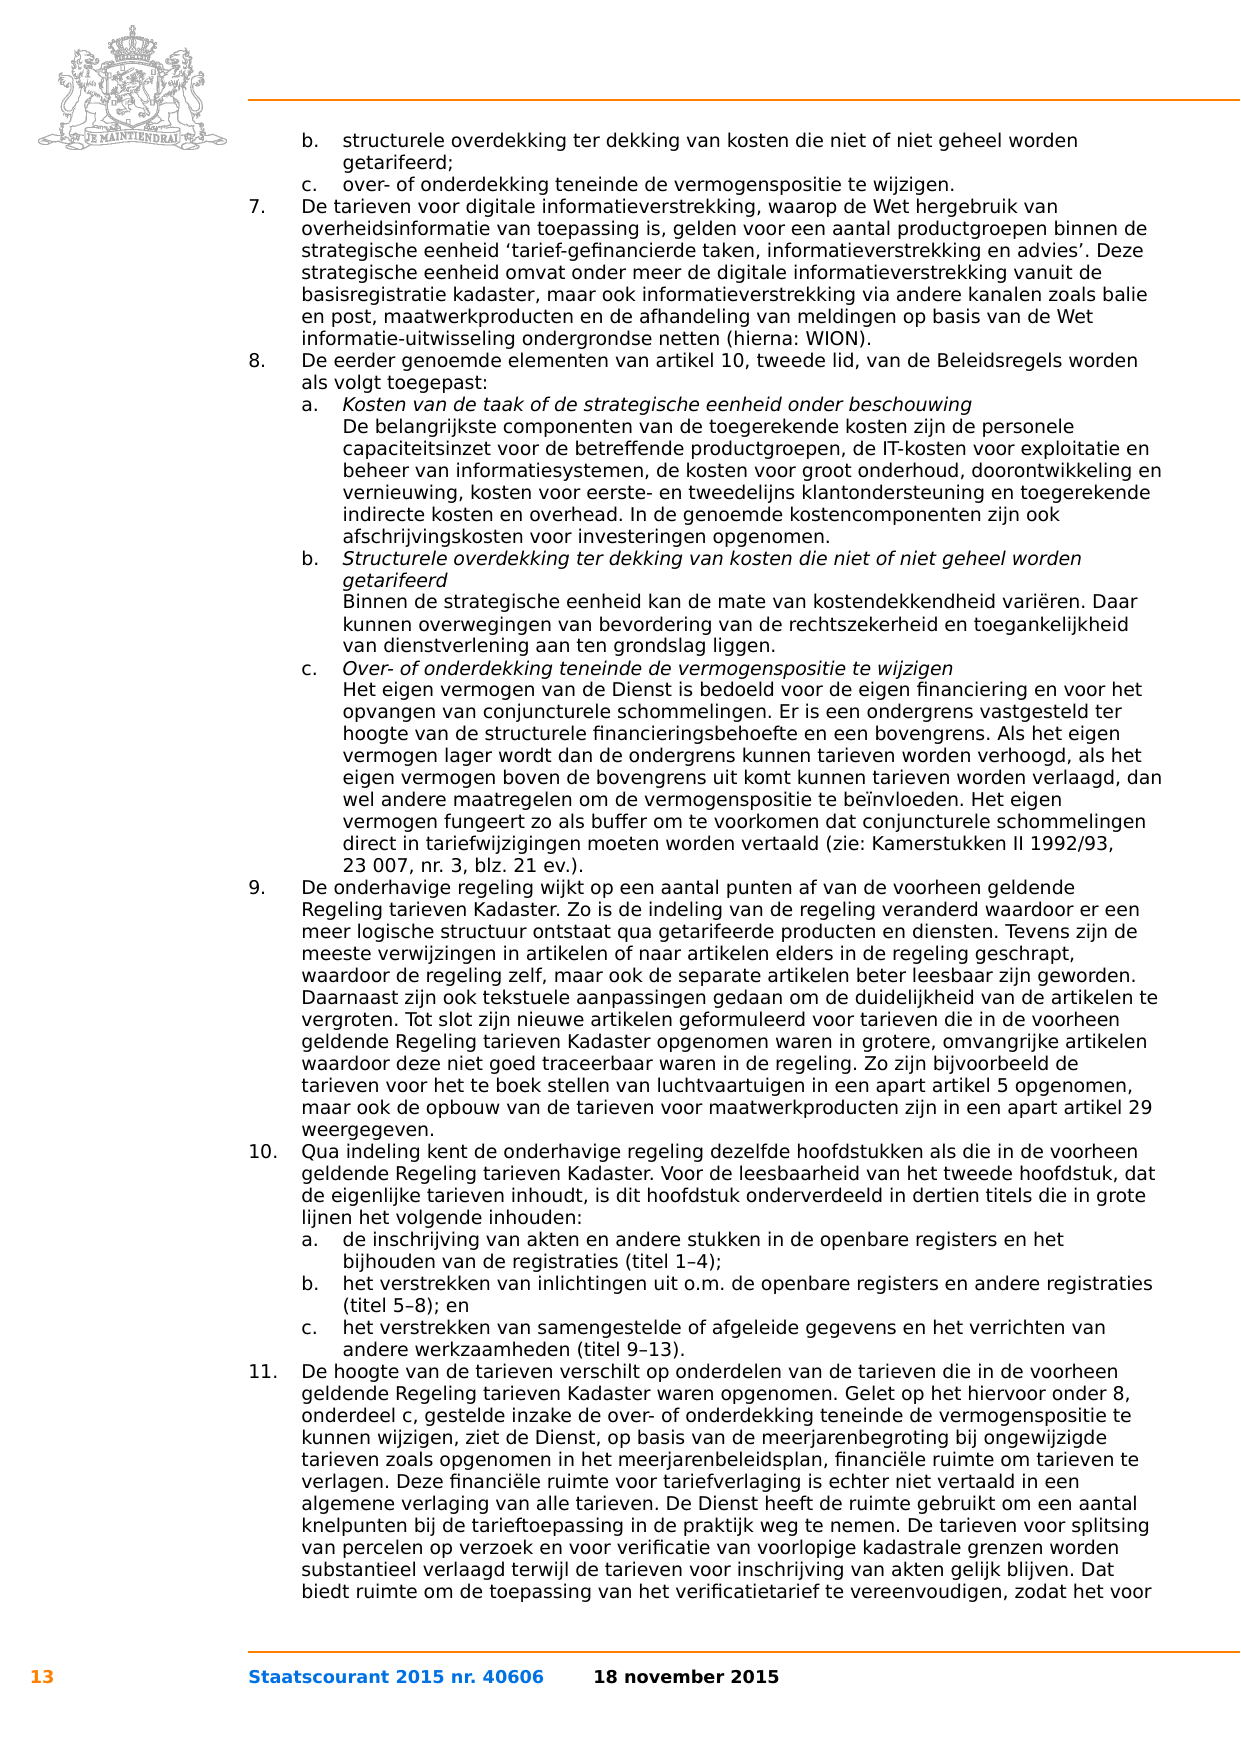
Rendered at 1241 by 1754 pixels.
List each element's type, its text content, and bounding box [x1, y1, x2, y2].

text b. structurele overdekking ter dekking van kosten die niet of niet geheel worden getarifeerd; [301, 130, 1163, 174]
text 7. De tarieven voor digitale informatieverstrekking, waarop de Wet hergebruik van overheidsinformatie van toepassing is, gelden voor een aantal productgroepen binnen de strategische eenheid ‘tarief-gefinancierde taken, informatieverstrekking en advies’. Deze strategische eenheid omvat onder meer de digitale informatieverstrekking vanuit de basisregistratie kadaster, maar ook informatieverstrekking via andere kanalen zoals balie en post, maatwerkproducten en de afhandeling van meldingen op basis van de Wet informatie-uitwisseling ondergrondse netten (hierna: WION). [248, 196, 1163, 350]
text 9. De onderhavige regeling wijkt op een aantal punten af van de voorheen geldende Regeling tarieven Kadaster. Zo is de indeling van de regeling veranderd waardoor er een meer logische structuur ontstaat qua getarifeerde producten en diensten. Tevens zijn de meeste verwijzingen in artikelen of naar artikelen elders in de regeling geschrapt, waardoor de regeling zelf, maar ook de separate artikelen beter leesbaar zijn geworden. Daarnaast zijn ook tekstuele aanpassingen gedaan om de duidelijkheid van de artikelen te vergroten. Tot slot zijn nieuwe artikelen geformuleerd voor tarieven die in de voorheen geldende Regeling tarieven Kadaster opgenomen waren in grotere, omvangrijke artikelen waardoor deze niet goed traceerbaar waren in de regeling. Zo zijn bijvoorbeeld de tarieven voor het te boek stellen van luchtvaartuigen in een apart artikel 5 opgenomen, maar ook de opbouw van de tarieven voor maatwerkproducten zijn in een apart artikel 29 weergegeven. [248, 877, 1163, 1141]
text De belangrijkste componenten van de toegerekende kosten zijn de personele capaciteitsinzet voor de betreffende productgroepen, de IT-kosten voor exploitatie en beheer van informatiesystemen, de kosten voor groot onderhoud, doorontwikkeling en vernieuwing, kosten voor eerste- en tweedelijns klantondersteuning en toegerekende indirecte kosten en overhead. In de genoemde kostencomponenten zijn ook afschrijvingskosten voor investeringen opgenomen. [342, 416, 1163, 547]
text b. het verstrekken van inlichtingen uit o.m. de openbare registers en andere registraties (titel 5–8); en [301, 1273, 1163, 1317]
text c. over- of onderdekking teneinde de vermogenspositie te wijzigen. [301, 174, 1163, 196]
text 11. De hoogte van de tarieven verschilt op onderdelen van de tarieven die in de voorheen geldende Regeling tarieven Kadaster waren opgenomen. Gelet op het hiervoor onder 8, onderdeel c, gestelde inzake de over- of onderdekking teneinde de vermogenspositie te kunnen wijzigen, ziet de Dienst, op basis van de meerjarenbegroting bij ongewijzigde tarieven zoals opgenomen in het meerjarenbeleidsplan, financiële ruimte om tarieven te verlagen. Deze financiële ruimte voor tariefverlaging is echter niet vertaald in een algemene verlaging van alle tarieven. De Dienst heeft de ruimte gebruikt om een aantal knelpunten bij de tarieftoepassing in de praktijk weg te nemen. De tarieven voor splitsing van percelen op verzoek en voor verificatie van voorlopige kadastrale grenzen worden substantieel verlaagd terwijl de tarieven voor inschrijving van akten gelijk blijven. Dat biedt ruimte om de toepassing van het verificatietarief te vereenvoudigen, zodat het voor [248, 1361, 1163, 1602]
text 8. De eerder genoemde elementen van artikel 10, tweede lid, van de Beleidsregels worden als volgt toegepast: [248, 350, 1163, 394]
text c. het verstrekken van samengestelde of afgeleide gegevens en het verrichten van andere werkzaamheden (titel 9–13). [301, 1317, 1163, 1361]
picture [38, 25, 227, 150]
text c. Over- of onderdekking teneinde de vermogenspositie te wijzigen [301, 657, 1163, 679]
text 10. Qua indeling kent de onderhavige regeling dezelfde hoofdstukken als die in de voorheen geldende Regeling tarieven Kadaster. Voor de leesbaarheid van het tweede hoofdstuk, dat de eigenlijke tarieven inhoudt, is dit hoofdstuk onderverdeeld in dertien titels die in grote lijnen het volgende inhouden: [248, 1141, 1163, 1229]
text Het eigen vermogen van de Dienst is bedoeld voor de eigen financiering en voor het opvangen van conjuncturele schommelingen. Er is een ondergrens vastgesteld ter hoogte van de structurele financieringsbehoefte en een bovengrens. Als het eigen vermogen lager wordt dan de ondergrens kunnen tarieven worden verhoogd, als het eigen vermogen boven de bovengrens uit komt kunnen tarieven worden verlaagd, dan wel andere maatregelen om de vermogenspositie te beïnvloeden. Het eigen vermogen fungeert zo als buffer om te voorkomen dat conjuncturele schommelingen direct in tariefwijzigingen moeten worden vertaald (zie: Kamerstukken II 1992/93, 23 007, nr. 3, blz. 21 ev.). [342, 679, 1163, 877]
text a. de inschrijving van akten en andere stukken in de openbare registers en het bijhouden van de registraties (titel 1–4); [301, 1229, 1163, 1273]
text Binnen de strategische eenheid kan de mate van kostendekkendheid variëren. Daar kunnen overwegingen van bevordering van de rechtszekerheid en toegankelijkheid van dienstverlening aan ten grondslag liggen. [342, 591, 1163, 657]
text b. Structurele overdekking ter dekking van kosten die niet of niet geheel worden getarifeerd [301, 547, 1163, 591]
text a. Kosten van de taak of de strategische eenheid onder beschouwing [301, 394, 1163, 416]
